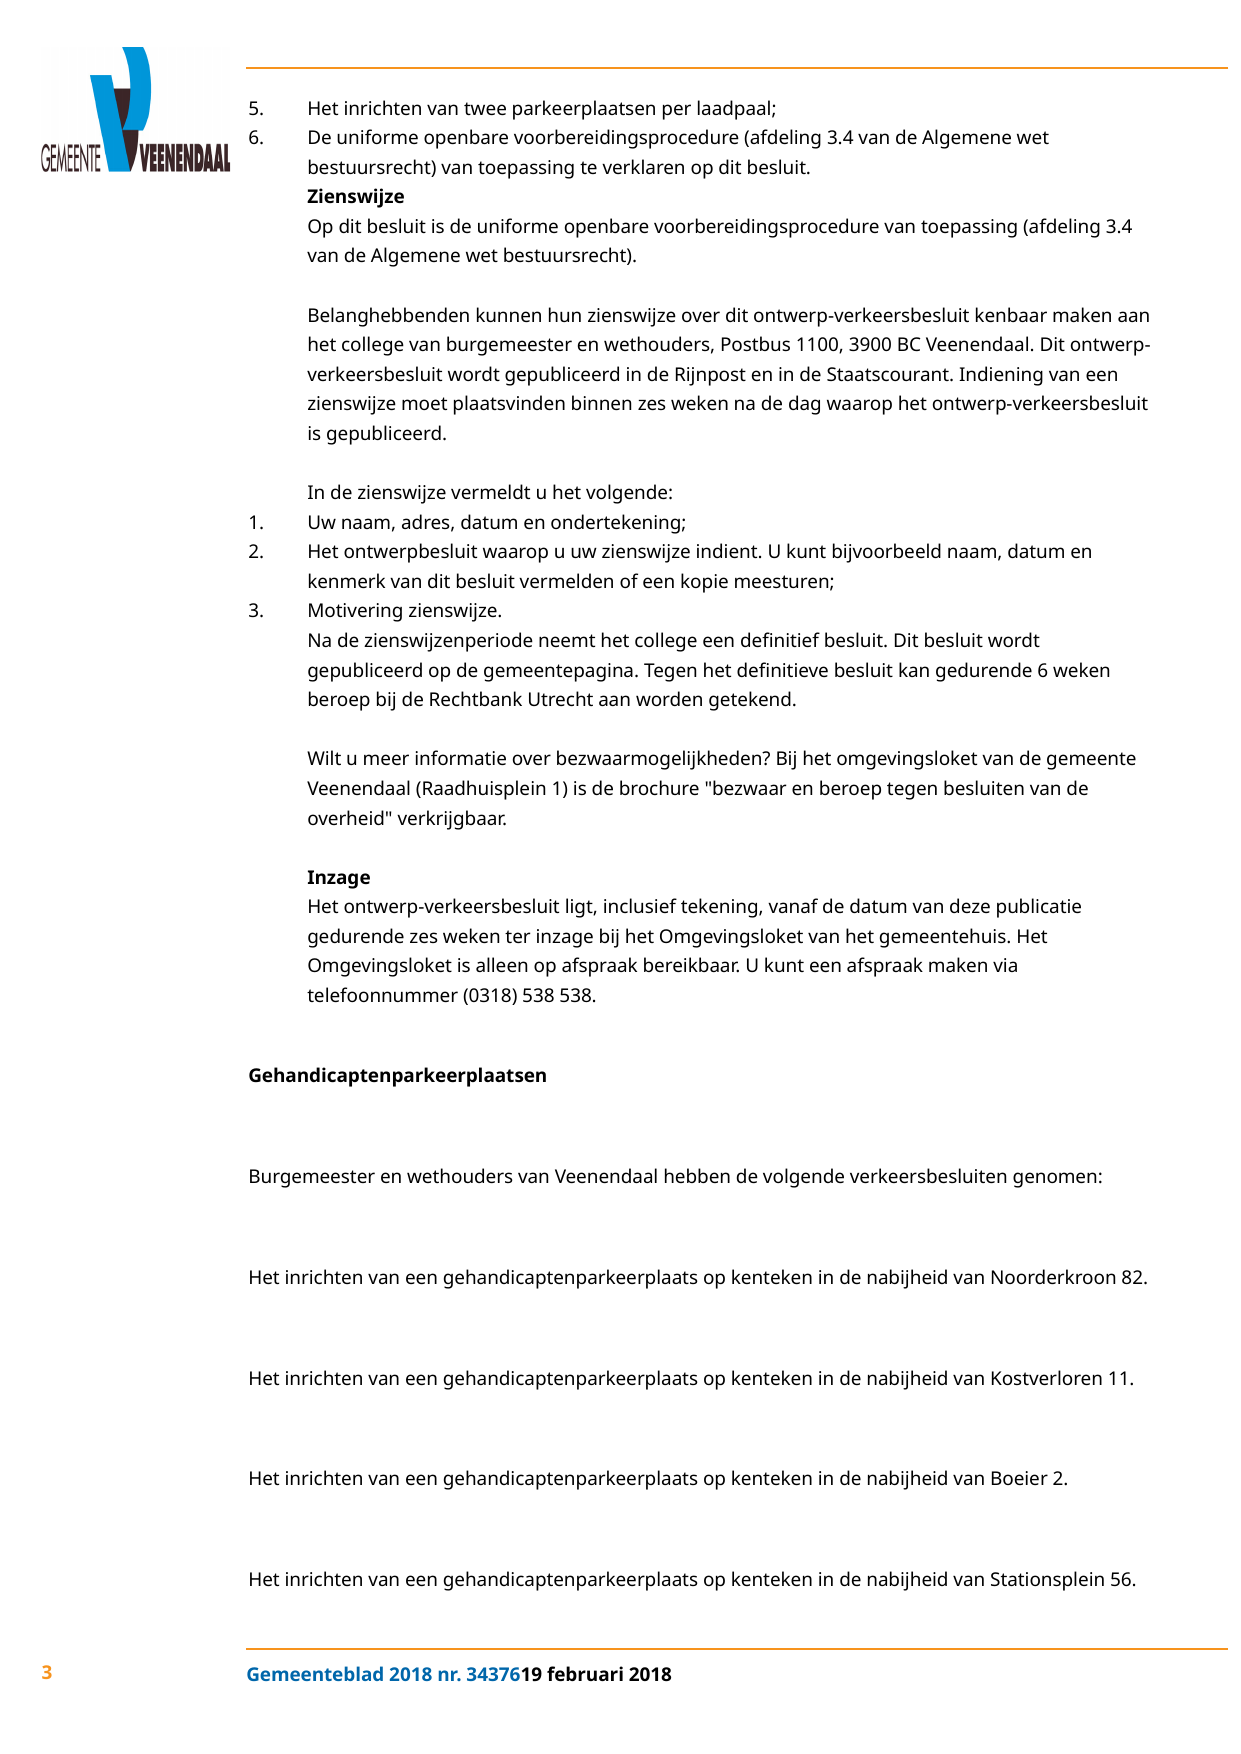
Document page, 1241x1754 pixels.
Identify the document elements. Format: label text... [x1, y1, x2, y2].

list In de zienswijze vermeldt u het volgende: [248, 479, 1152, 505]
list Zienswijze [248, 183, 1152, 209]
list Inzage [248, 864, 1152, 890]
list Het ontwerp-verkeersbesluit ligt, inclusief tekening, vanaf de datum van deze publicatie gedurende zes weken ter inzage bij het Omgevingsloket van het gemeentehuis. Het Omgevingsloket is alleen op afspraak bereikbaar. U kunt een afspraak maken via telefoonnummer (0318) 538 538. [248, 893, 1152, 1008]
list Uw naam, adres, datum en ondertekening; [248, 509, 1152, 535]
list Het ontwerpbesluit waarop u uw zienswijze indient. U kunt bijvoorbeeld naam, datum en kenmerk van dit besluit vermelden of een kopie meesturen; [248, 538, 1152, 594]
list Het inrichten van twee parkeerplaatsen per laadpaal; [248, 95, 1152, 121]
list Op dit besluit is de uniforme openbare voorbereidingsprocedure van toepassing (afdeling 3.4 van de Algemene wet bestuursrecht). [248, 213, 1152, 268]
list Belanghebbenden kunnen hun zienswijze over dit ontwerp-verkeersbesluit kenbaar maken aan het college van burgemeester en wethouders, Postbus 1100, 3900 BC Veenendaal. Dit ontwerp-verkeersbesluit wordt gepubliceerd in de Rijnpost en in de Staatscourant. Indiening van een zienswijze moet plaatsvinden binnen zes weken na de dag waarop het ontwerp-verkeersbesluit is gepubliceerd. [248, 302, 1152, 446]
list Motivering zienswijze. [248, 598, 1152, 623]
text Het inrichten van een gehandicaptenparkeerplaats op kenteken in de nabijheid van Kostverloren 11. [248, 1365, 1152, 1391]
picture [123, 47, 231, 172]
list De uniforme openbare voorbereidingsprocedure (afdeling 3.4 van de Algemene wet bestuursrecht) van toepassing te verklaren op dit besluit. [248, 124, 1152, 180]
list Wilt u meer informatie over bezwaarmogelijkheden? Bij het omgevingsloket van de gemeente Veenendaal (Raadhuisplein 1) is de brochure "bezwaar en beroep tegen besluiten van de overheid" verkrijgbaar. [248, 746, 1152, 831]
text Het inrichten van een gehandicaptenparkeerplaats op kenteken in de nabijheid van Boeier 2. [248, 1466, 1152, 1491]
text Het inrichten van een gehandicaptenparkeerplaats op kenteken in de nabijheid van Stationsplein 56. [248, 1566, 1152, 1592]
text Het inrichten van een gehandicaptenparkeerplaats op kenteken in de nabijheid van Noorderkroon 82. [248, 1264, 1152, 1290]
list Na de zienswijzenperiode neemt het college een definitief besluit. Dit besluit wordt gepubliceerd op de gemeentepagina. Tegen het definitieve besluit kan gedurende 6 weken beroep bij de Rechtbank Utrecht aan worden getekend. [248, 627, 1152, 712]
text Gehandicaptenparkeerplaatsen [248, 1062, 1152, 1088]
text Burgemeester en wethouders van Veenendaal hebben de volgende verkeersbesluiten genomen: [248, 1163, 1152, 1189]
picture [41, 47, 130, 172]
